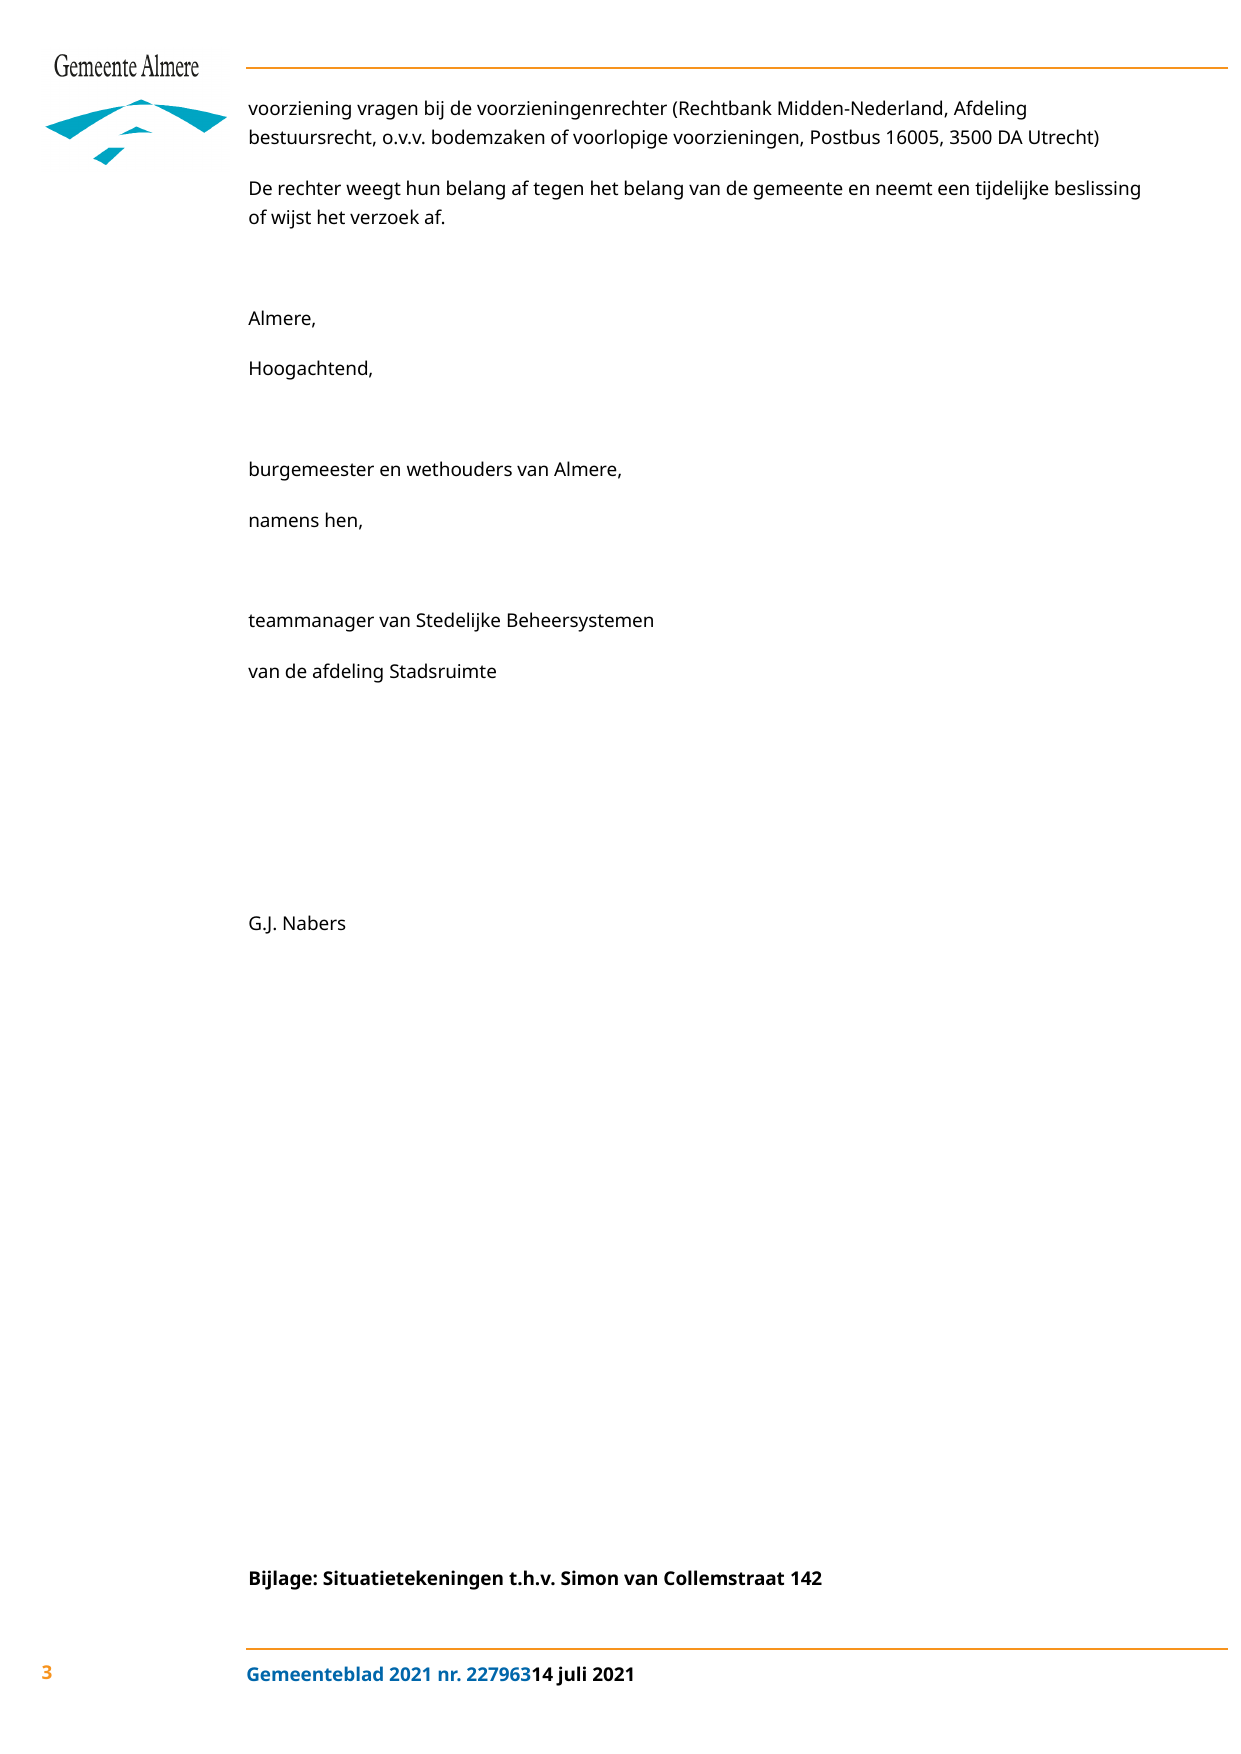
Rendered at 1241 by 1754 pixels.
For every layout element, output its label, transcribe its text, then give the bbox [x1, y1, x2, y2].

text Hoogachtend, [248, 356, 1152, 381]
text De rechter weegt hun belang af tegen het belang van de gemeente en neemt een tijdelijke beslissing of wijst het verzoek af. [248, 175, 1152, 230]
text G.J. Nabers [248, 910, 1152, 936]
text van de afdeling Stadsruimte [248, 658, 1152, 684]
picture [41, 47, 231, 172]
text voorziening vragen bij de voorzieningenrechter (Rechtbank Midden-Nederland, Afdeling bestuursrecht, o.v.v. bodemzaken of voorlopige voorzieningen, Postbus 16005, 3500 DA Utrecht) [248, 95, 1152, 150]
text burgemeester en wethouders van Almere, [248, 456, 1152, 482]
text Almere, [248, 305, 1152, 331]
text Bijlage: Situatietekeningen t.h.v. Simon van Collemstraat 142 [248, 1566, 1152, 1591]
text namens hen, [248, 507, 1152, 533]
text teammanager van Stedelijke Beheersystemen [248, 608, 1152, 633]
